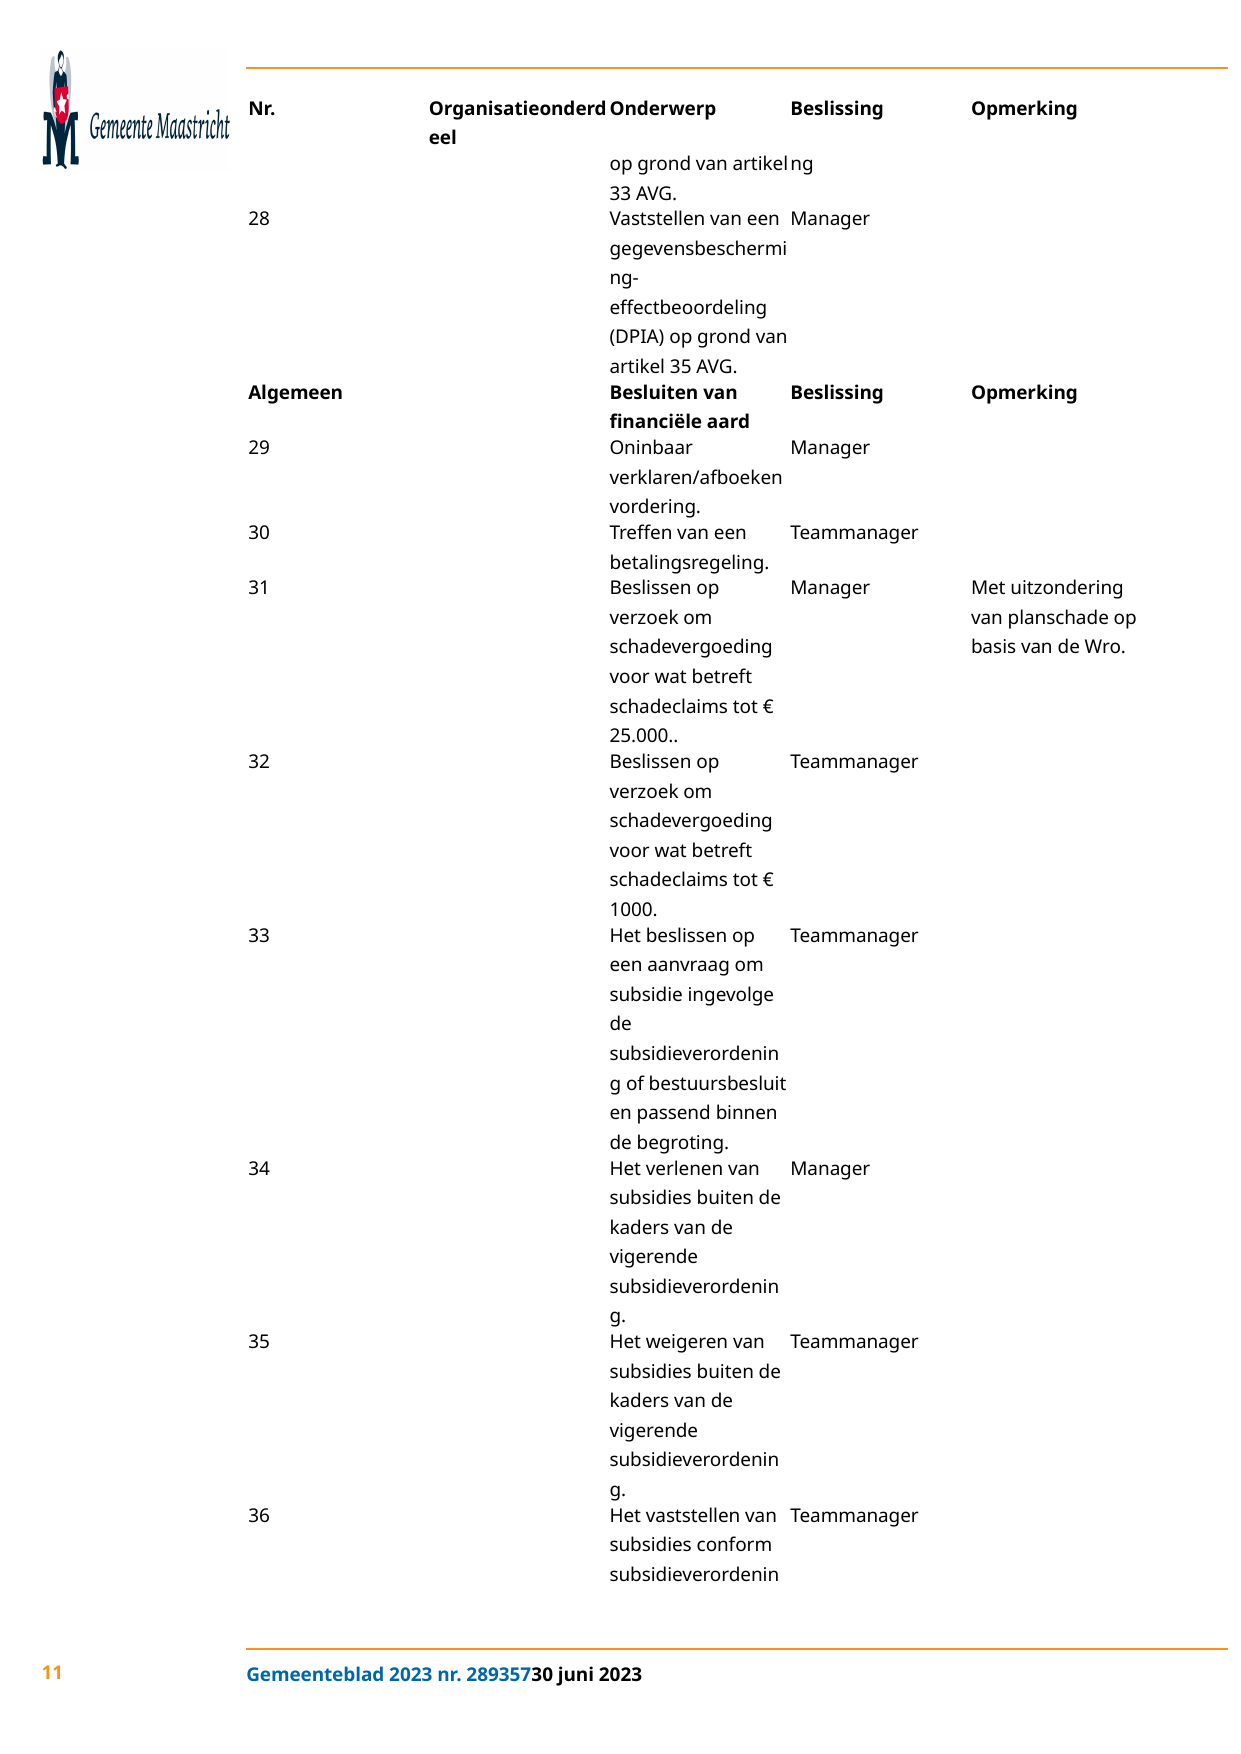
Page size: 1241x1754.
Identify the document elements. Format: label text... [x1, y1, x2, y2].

table_cell [971, 748, 1152, 922]
table_header Beslissing [790, 95, 971, 150]
table_cell [429, 150, 609, 205]
table_cell Teammanager [790, 922, 971, 1155]
table_cell Beslissen op verzoek om schadevergoeding voor wat betreft schadeclaims tot € 1000. [609, 748, 790, 922]
table_cell [971, 519, 1152, 574]
table_cell Het verlenen van subsidies buiten de kaders van de vigerende subsidieverordening. [609, 1155, 790, 1328]
table_cell Met uitzondering van planschade op basis van de Wro. [971, 575, 1152, 748]
table_cell Manager [790, 575, 971, 748]
table_cell [971, 434, 1152, 519]
table_header Nr. [248, 95, 429, 150]
table_cell 35 [248, 1328, 429, 1502]
table_cell Algemeen [248, 379, 609, 434]
table_cell [429, 434, 609, 519]
table_cell [429, 1328, 609, 1502]
table_cell 36 [248, 1502, 429, 1587]
table_cell Teammanager [790, 748, 971, 922]
table_cell ng [790, 150, 971, 205]
table_cell Oninbaar verklaren/afboeken vordering. [609, 434, 790, 519]
table_cell Manager [790, 434, 971, 519]
table_cell [971, 205, 1152, 379]
table_cell Teammanager [790, 519, 971, 574]
table_cell 29 [248, 434, 429, 519]
table_cell Treffen van een betalingsregeling. [609, 519, 790, 574]
picture [41, 47, 231, 172]
table_cell [971, 922, 1152, 1155]
table_cell [429, 922, 609, 1155]
table_cell 32 [248, 748, 429, 922]
table_cell 34 [248, 1155, 429, 1328]
table_cell [429, 1155, 609, 1328]
table_cell Beslissing [790, 379, 971, 434]
table_cell Opmerking [971, 379, 1152, 434]
table_cell Vaststellen van een gegevensbescherming-effectbeoordeling (DPIA) op grond van artikel 35 AVG. [609, 205, 790, 379]
table_cell [971, 150, 1152, 205]
table_cell [429, 519, 609, 574]
table_cell [248, 150, 429, 205]
table_cell [971, 1328, 1152, 1502]
table_cell [429, 1502, 609, 1587]
table_cell 30 [248, 519, 429, 574]
table_cell [971, 1155, 1152, 1328]
table_cell [971, 1502, 1152, 1587]
table_cell 33 [248, 922, 429, 1155]
table_cell 28 [248, 205, 429, 379]
table_cell Beslissen op verzoek om schadevergoeding voor wat betreft schadeclaims tot € 25.000.. [609, 575, 790, 748]
table_cell Manager [790, 205, 971, 379]
table_cell [429, 575, 609, 748]
table_cell Het beslissen op een aanvraag om subsidie ingevolge de subsidieverordening of bestuursbesluit en passend binnen de begroting. [609, 922, 790, 1155]
table_header Onderwerp [609, 95, 790, 150]
table_cell op grond van artikel 33 AVG. [609, 150, 790, 205]
table_cell Manager [790, 1155, 971, 1328]
table_cell Het weigeren van subsidies buiten de kaders van de vigerende subsidieverordening. [609, 1328, 790, 1502]
table_cell [429, 748, 609, 922]
table_cell Teammanager [790, 1502, 971, 1587]
table_cell Teammanager [790, 1328, 971, 1502]
table_cell Het vaststellen van subsidies conform subsidieverordenin [609, 1502, 790, 1587]
table_cell 31 [248, 575, 429, 748]
table_header Organisatieonderdeel [429, 95, 609, 150]
table_cell [429, 205, 609, 379]
table_header Opmerking [971, 95, 1152, 150]
table_cell Besluiten van financiële aard [609, 379, 790, 434]
